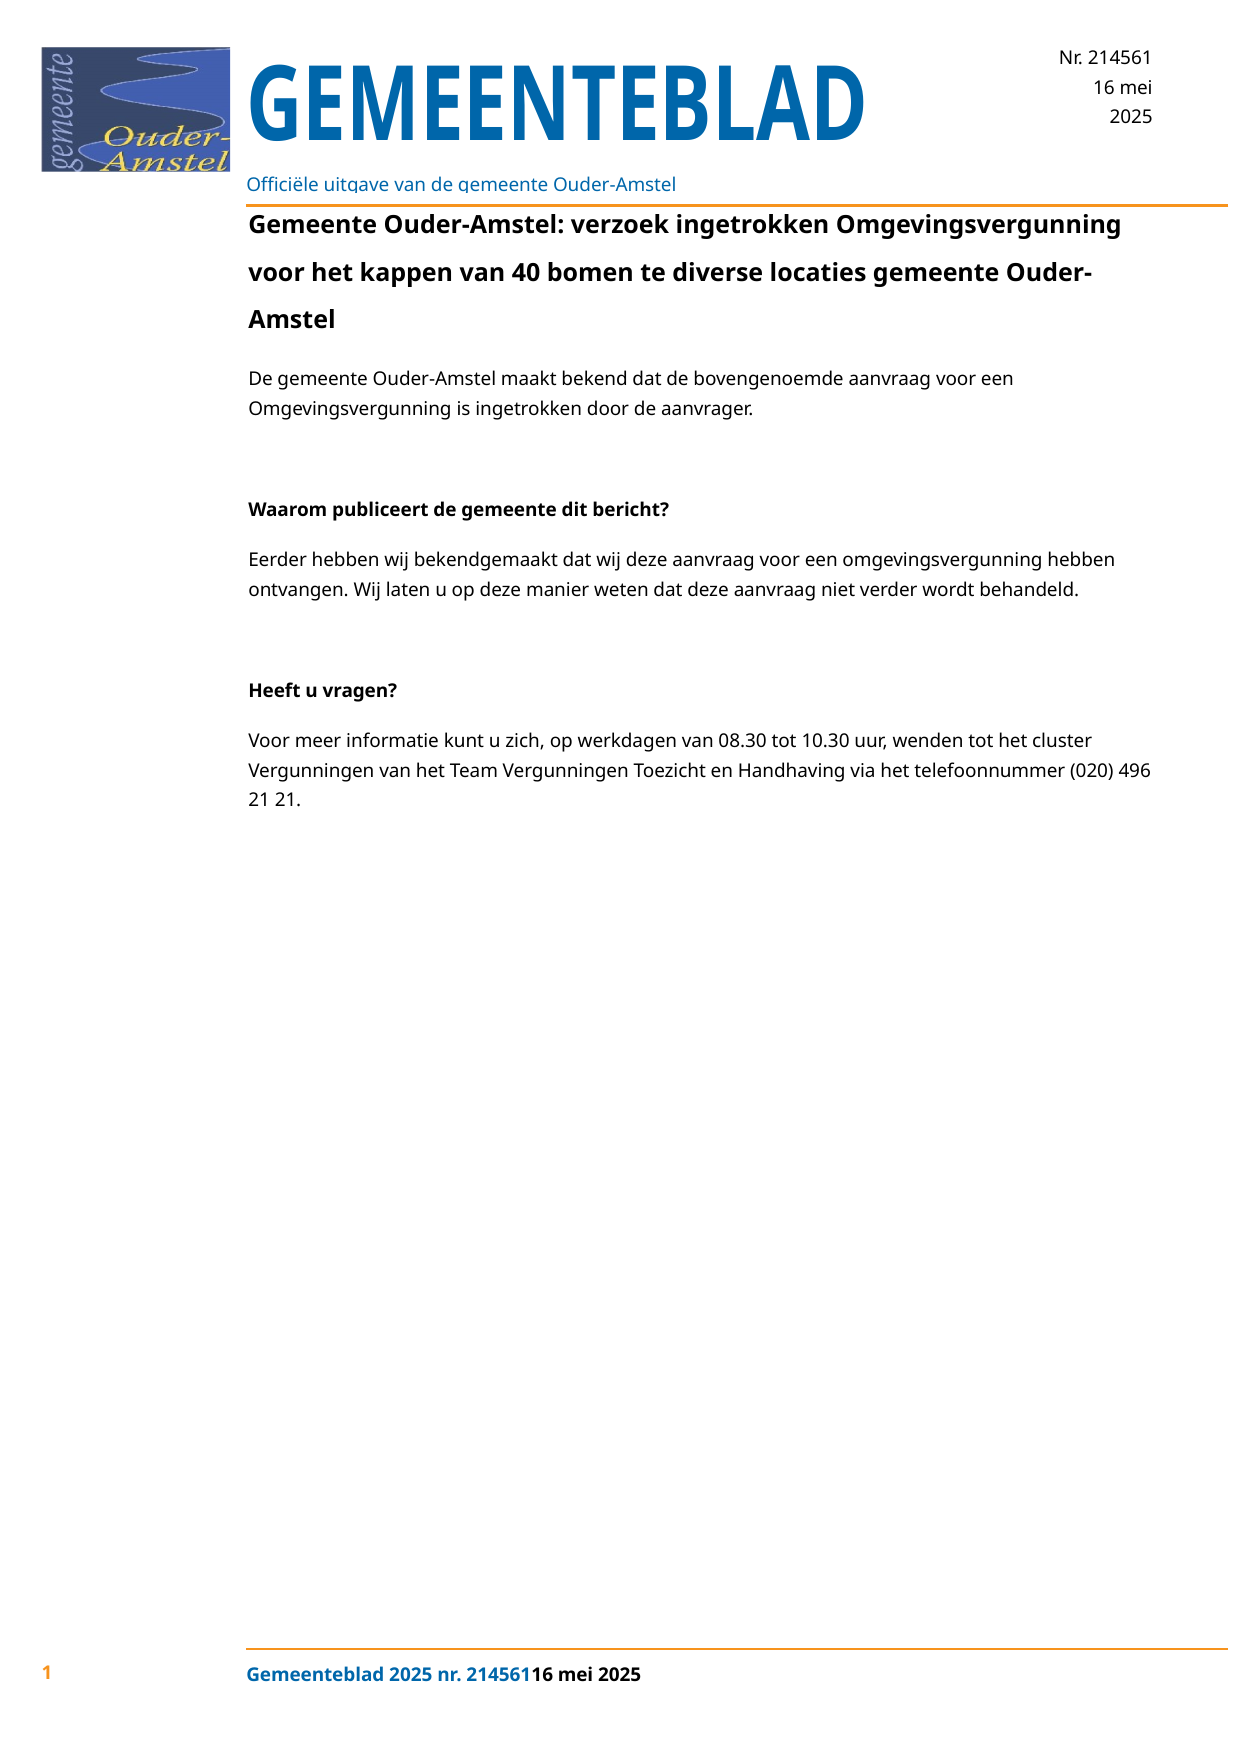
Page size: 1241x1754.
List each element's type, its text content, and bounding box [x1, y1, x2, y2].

text Waarom publiceert de gemeente dit bericht? [248, 496, 1152, 522]
text Heeft u vragen? [248, 677, 1152, 702]
text Gemeente Ouder-Amstel: verzoek ingetrokken Omgevingsvergunning voor het kappen van 40 bomen te diverse locaties gemeente Ouder-Amstel [248, 207, 1152, 336]
text Eerder hebben wij bekendgemaakt dat wij deze aanvraag voor een omgevingsvergunning hebben ontvangen. Wij laten u op deze manier weten dat deze aanvraag niet verder wordt behandeld. [248, 546, 1152, 602]
text De gemeente Ouder-Amstel maakt bekend dat de bovengenoemde aanvraag voor een Omgevingsvergunning is ingetrokken door de aanvrager. [248, 366, 1152, 421]
text Voor meer informatie kunt u zich, op werkdagen van 08.30 tot 10.30 uur, wenden tot het cluster Vergunningen van het Team Vergunningen Toezicht en Handhaving via het telefoonnummer (020) 496 21 21. [248, 727, 1152, 812]
picture [41, 47, 231, 172]
